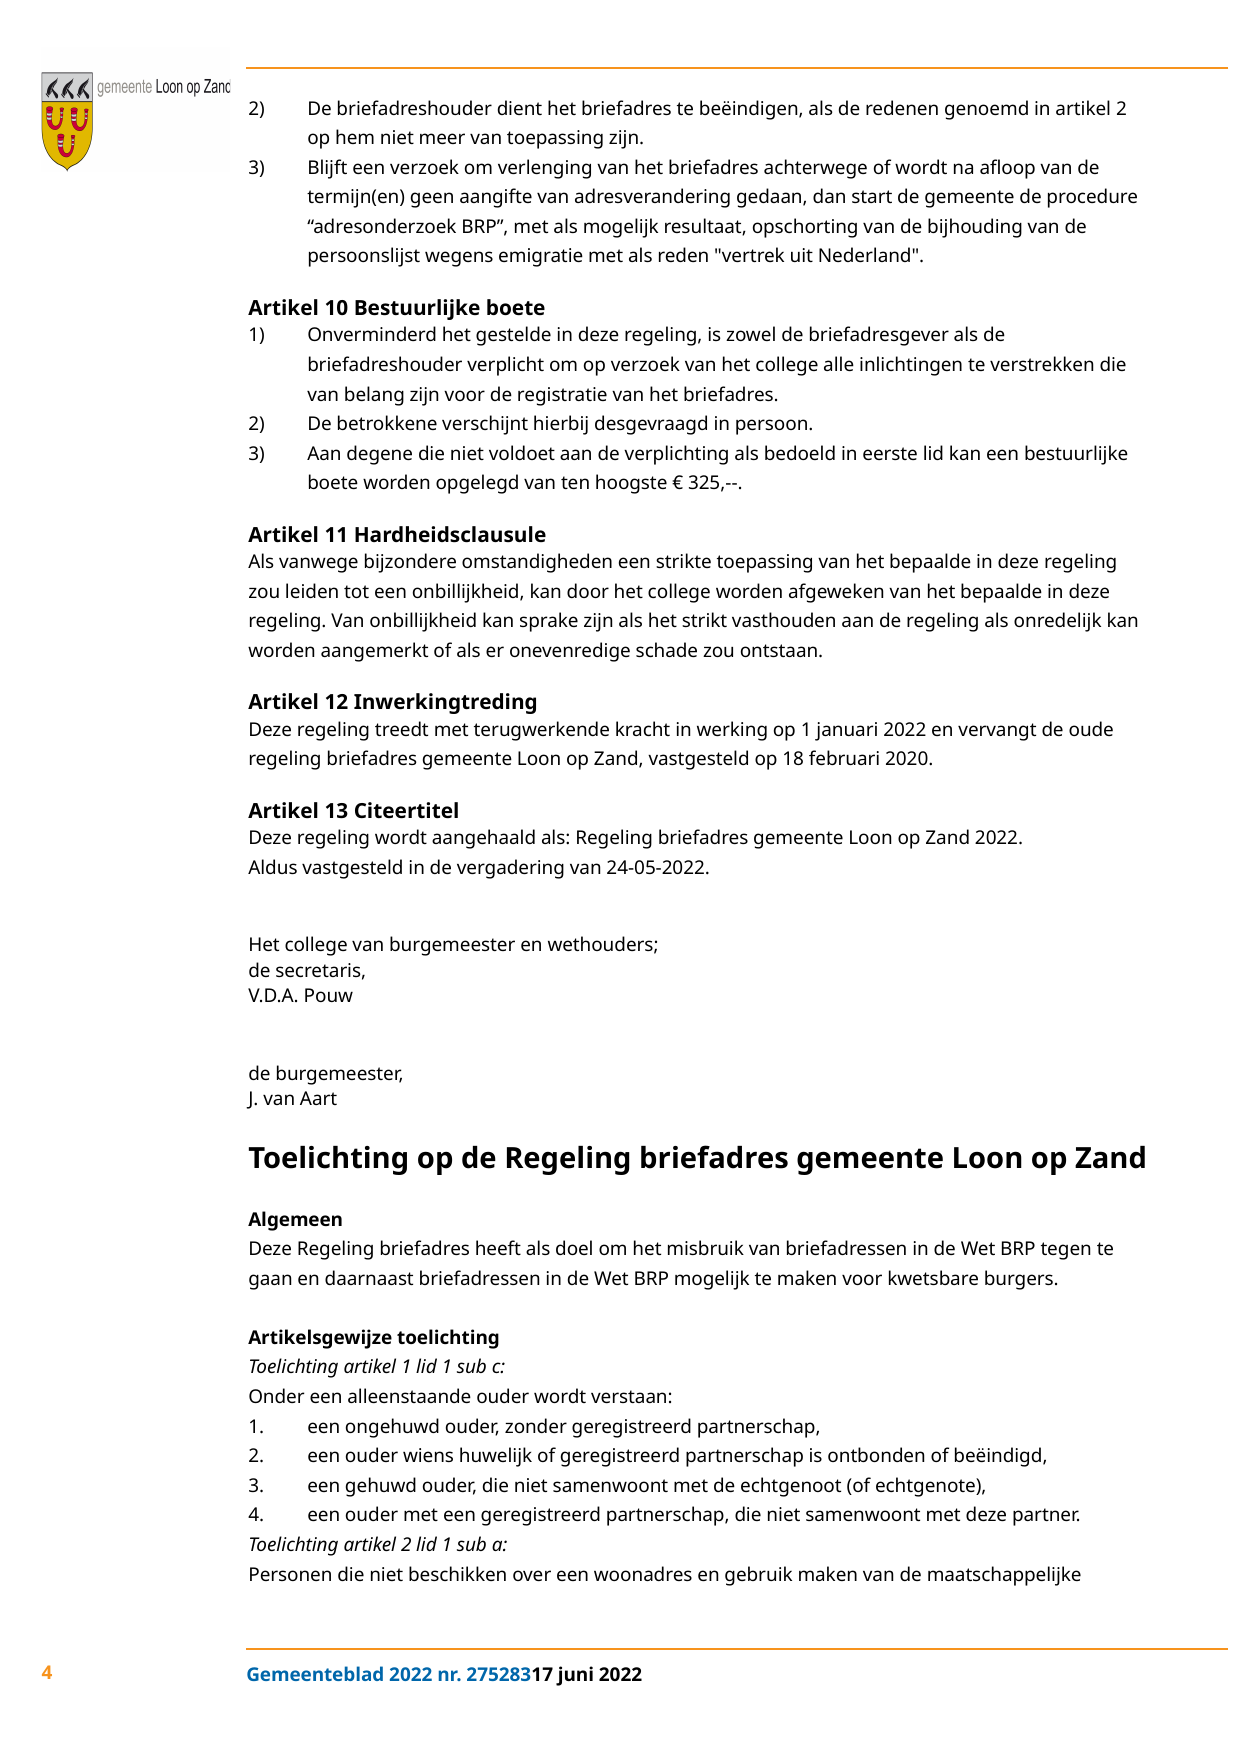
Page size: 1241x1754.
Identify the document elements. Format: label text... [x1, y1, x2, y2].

text Toelichting artikel 1 lid 1 sub c: [248, 1354, 1152, 1379]
text Toelichting artikel 2 lid 1 sub a: [248, 1531, 1152, 1557]
text Aldus vastgesteld in de vergadering van 24-05-2022. [248, 854, 1152, 880]
text Algemeen [248, 1206, 1152, 1232]
text Artikel 10 Bestuurlijke boete [248, 293, 1152, 322]
list Aan degene die niet voldoet aan de verplichting als bedoeld in eerste lid kan een bestuurlijke boete worden opgelegd van ten hoogste € 325,--. [248, 440, 1152, 495]
text Artikel 11 Hardheidsclausule [248, 520, 1152, 548]
text Artikel 12 Inwerkingtreding [248, 687, 1152, 716]
text Deze regeling treedt met terugwerkende kracht in werking op 1 januari 2022 en vervangt de oude regeling briefadres gemeente Loon op Zand, vastgesteld op 18 februari 2020. [248, 716, 1152, 771]
list Blijft een verzoek om verlenging van het briefadres achterwege of wordt na afloop van de termijn(en) geen aangifte van adresverandering gedaan, dan start de gemeente de procedure “adresonderzoek BRP”, met als mogelijk resultaat, opschorting van de bijhouding van de persoonslijst wegens emigratie met als reden "vertrek uit Nederland". [248, 154, 1152, 268]
list De briefadreshouder dient het briefadres te beëindigen, als de redenen genoemd in artikel 2 op hem niet meer van toepassing zijn. [248, 95, 1152, 150]
list Onverminderd het gestelde in deze regeling, is zowel de briefadresgever als de briefadreshouder verplicht om op verzoek van het college alle inlichtingen te verstrekken die van belang zijn voor de registratie van het briefadres. [248, 322, 1152, 406]
text Artikel 13 Citeertitel [248, 796, 1152, 824]
text Als vanwege bijzondere omstandigheden een strikte toepassing van het bepaalde in deze regeling zou leiden tot een onbillijkheid, kan door het college worden afgeweken van het bepaalde in deze regeling. Van onbillijkheid kan sprake zijn als het strikt vasthouden aan de regeling als onredelijk kan worden aangemerkt of als er onevenredige schade zou ontstaan. [248, 548, 1152, 663]
text Toelichting op de Regeling briefadres gemeente Loon op Zand [248, 1137, 1152, 1177]
list De betrokkene verschijnt hierbij desgevraagd in persoon. [248, 410, 1152, 436]
text Artikelsgewijze toelichting [248, 1324, 1152, 1350]
list een ouder met een geregistreerd partnerschap, die niet samenwoont met deze partner. [248, 1502, 1152, 1527]
list een ouder wiens huwelijk of geregistreerd partnerschap is ontbonden of beëindigd, [248, 1442, 1152, 1468]
text Personen die niet beschikken over een woonadres en gebruik maken van de maatschappelijke [248, 1561, 1152, 1587]
text Onder een alleenstaande ouder wordt verstaan: [248, 1383, 1152, 1409]
text de secretaris, [248, 957, 1152, 983]
list een gehuwd ouder, die niet samenwoont met de echtgenoot (of echtgenote), [248, 1472, 1152, 1498]
text Deze regeling wordt aangehaald als: Regeling briefadres gemeente Loon op Zand 2022. [248, 824, 1152, 850]
text Deze Regeling briefadres heeft als doel om het misbruik van briefadressen in de Wet BRP tegen te gaan en daarnaast briefadressen in de Wet BRP mogelijk te maken voor kwetsbare burgers. [248, 1235, 1152, 1291]
text J. van Aart [248, 1086, 1152, 1111]
text V.D.A. Pouw [248, 983, 1152, 1008]
text de burgemeester, [248, 1060, 1152, 1086]
list een ongehuwd ouder, zonder geregistreerd partnerschap, [248, 1413, 1152, 1439]
text Het college van burgemeester en wethouders; [248, 931, 1152, 957]
picture [41, 47, 231, 172]
